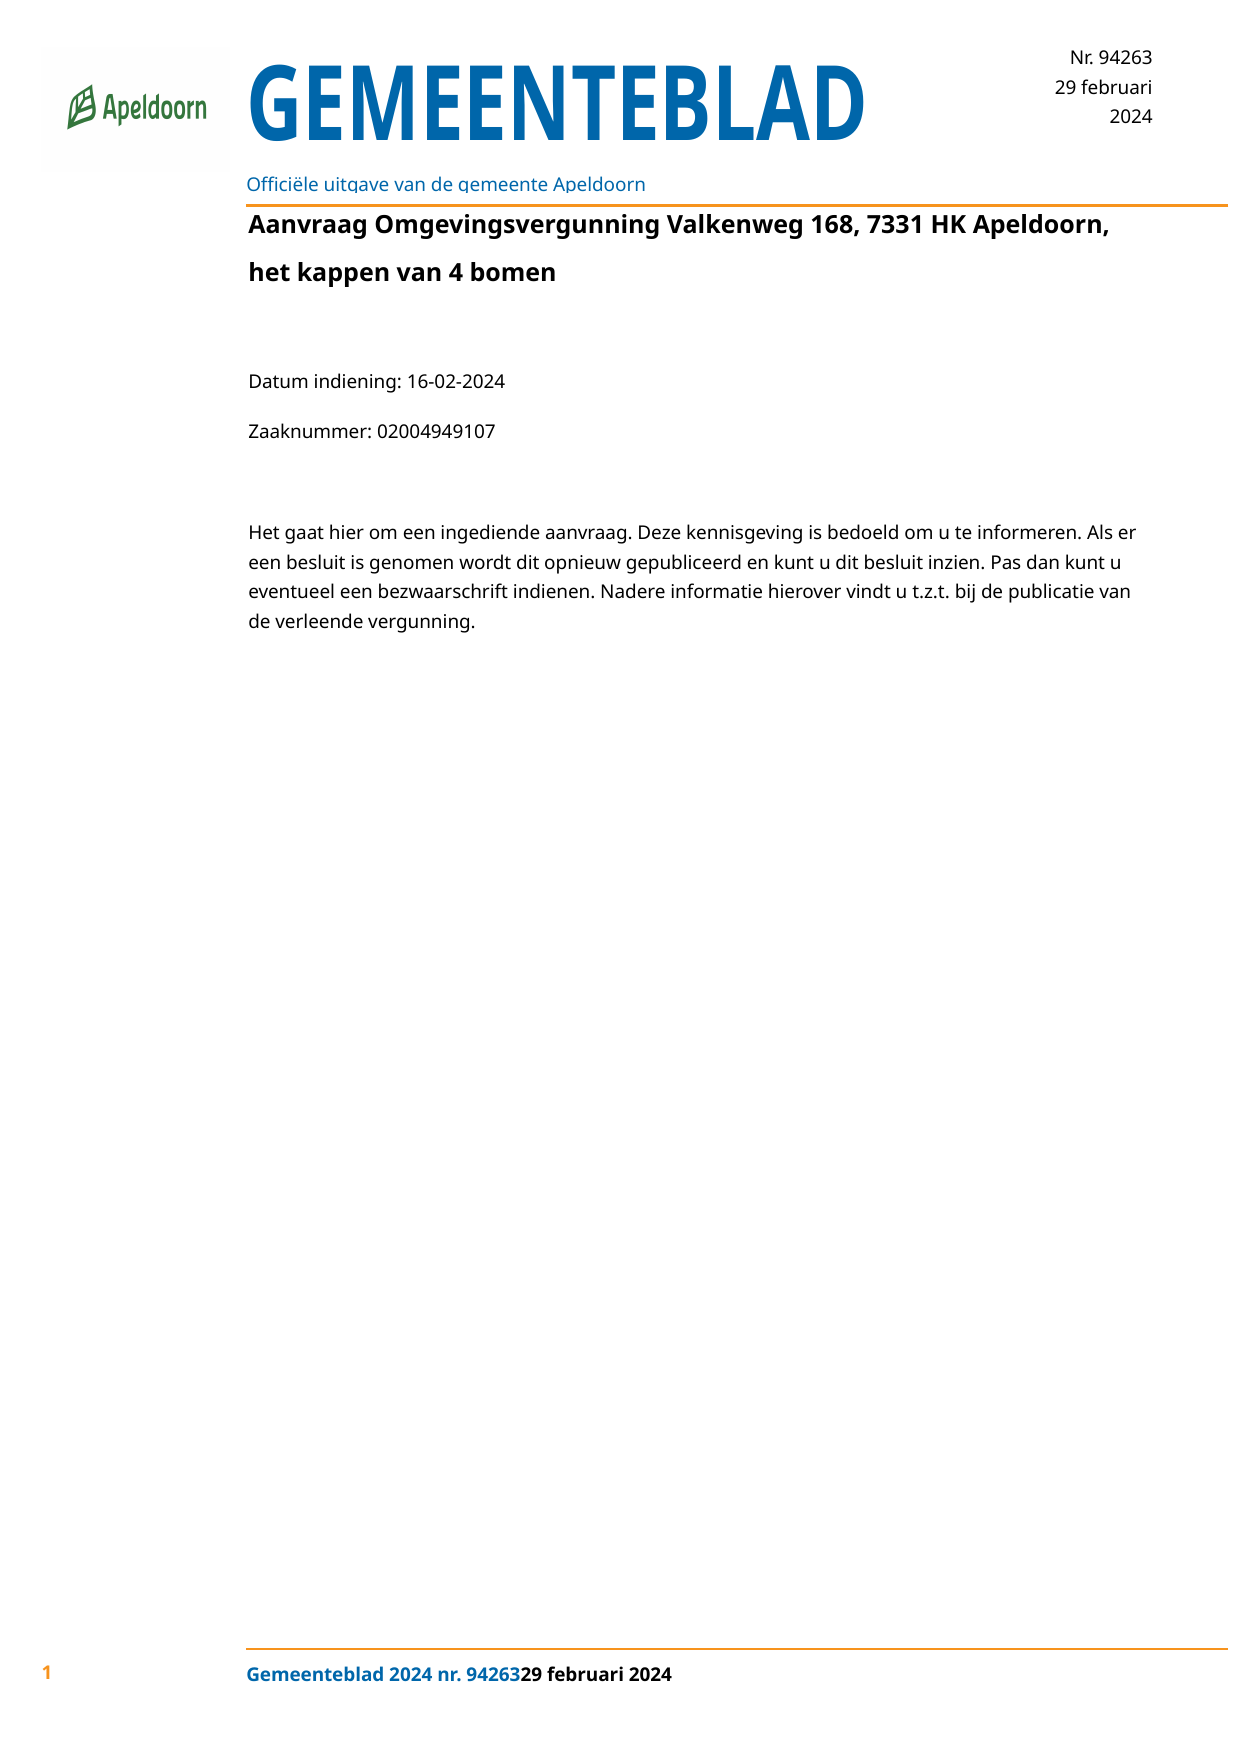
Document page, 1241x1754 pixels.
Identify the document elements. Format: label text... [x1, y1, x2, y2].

text Het gaat hier om een ingediende aanvraag. Deze kennisgeving is bedoeld om u te informeren. Als er een besluit is genomen wordt dit opnieuw gepubliceerd en kunt u dit besluit inzien. Pas dan kunt u eventueel een bezwaarschrift indienen. Nadere informatie hierover vindt u t.z.t. bij de publicatie van de verleende vergunning. [248, 519, 1152, 634]
text Zaaknummer: 02004949107 [248, 419, 1152, 444]
picture [41, 47, 231, 172]
text Datum indiening: 16-02-2024 [248, 368, 1152, 394]
text Aanvraag Omgevingsvergunning Valkenweg 168, 7331 HK Apeldoorn, het kappen van 4 bomen [248, 207, 1152, 288]
